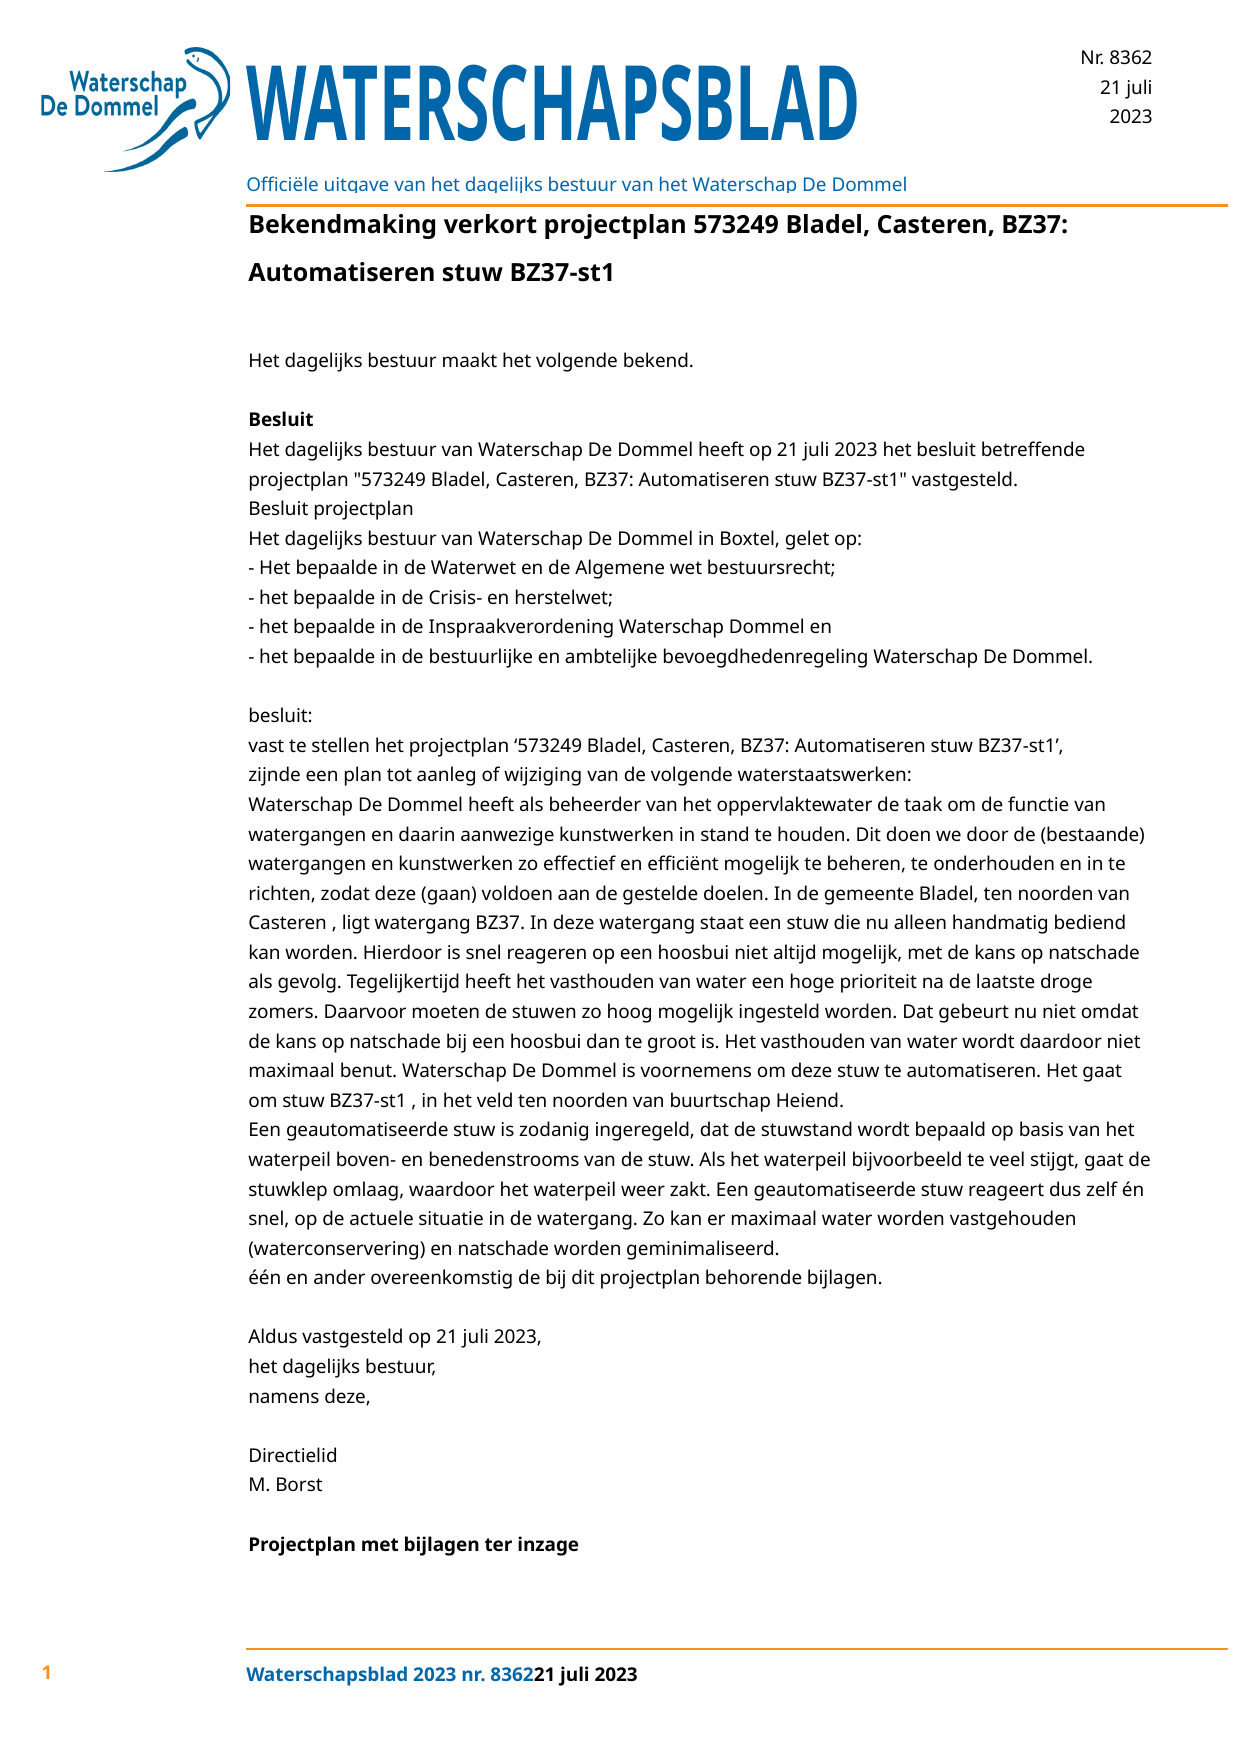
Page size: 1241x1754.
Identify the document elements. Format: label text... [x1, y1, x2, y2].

text Besluit projectplan [248, 495, 1152, 521]
text besluit: [248, 702, 1152, 728]
text ‑ het bepaalde in de bestuurlijke en ambtelijke bevoegdhedenregeling Waterschap De Dommel. [248, 643, 1152, 669]
text zijnde een plan tot aanleg of wijziging van de volgende waterstaatswerken: [248, 762, 1152, 787]
text ‑ het bepaalde in de Inspraakverordening Waterschap Dommel en [248, 614, 1152, 639]
text Het dagelijks bestuur maakt het volgende bekend. [248, 347, 1152, 373]
text ‑ het bepaalde in de Crisis‑ en herstelwet; [248, 584, 1152, 610]
text Bekendmaking verkort projectplan 573249 Bladel, Casteren, BZ37: Automatiseren stuw BZ37‑st1 [248, 207, 1152, 288]
text Het dagelijks bestuur van Waterschap De Dommel in Boxtel, gelet op: [248, 525, 1152, 551]
text Aldus vastgesteld op 21 juli 2023, [248, 1324, 1152, 1349]
text Een geautomatiseerde stuw is zodanig ingeregeld, dat de stuwstand wordt bepaald op basis van het waterpeil boven‑ en benedenstrooms van de stuw. Als het waterpeil bijvoorbeeld te veel stijgt, gaat de stuwklep omlaag, waardoor het waterpeil weer zakt. Een geautomatiseerde stuw reageert dus zelf én snel, op de actuele situatie in de watergang. Zo kan er maximaal water worden vastgehouden (waterconservering) en natschade worden geminimaliseerd. [248, 1117, 1152, 1261]
text Projectplan met bijlagen ter inzage [248, 1531, 1152, 1557]
text Besluit [248, 407, 1152, 432]
text het dagelijks bestuur, [248, 1353, 1152, 1379]
text M. Borst [248, 1472, 1152, 1497]
text vast te stellen het projectplan ‘573249 Bladel, Casteren, BZ37: Automatiseren stuw BZ37‑st1’, [248, 732, 1152, 758]
picture [204, 47, 231, 76]
text ‑ Het bepaalde in de Waterwet en de Algemene wet bestuursrecht; [248, 554, 1152, 580]
text Directielid [248, 1442, 1152, 1468]
text namens deze, [248, 1383, 1152, 1409]
picture [198, 118, 210, 131]
picture [45, 99, 51, 111]
text Waterschap De Dommel heeft als beheerder van het oppervlaktewater de taak om de functie van watergangen en daarin aanwezige kunstwerken in stand te houden. Dit doen we door de (bestaande) watergangen en kunstwerken zo effectief en efficiënt mogelijk te beheren, te onderhouden en in te richten, zodat deze (gaan) voldoen aan de gestelde doelen. In de gemeente Bladel, ten noorden van Casteren , ligt watergang BZ37. In deze watergang staat een stuw die nu alleen handmatig bediend kan worden. Hierdoor is snel reageren op een hoosbui niet altijd mogelijk, met de kans op natschade als gevolg. Tegelijkertijd heeft het vasthouden van water een hoge prioriteit na de laatste droge zomers. Daarvoor moeten de stuwen zo hoog mogelijk ingesteld worden. Dat gebeurt nu niet omdat de kans op natschade bij een hoosbui dan te groot is. Het vasthouden van water wordt daardoor niet maximaal benut. Waterschap De Dommel is voornemens om deze stuw te automatiseren. Het gaat om stuw BZ37‑st1 , in het veld ten noorden van buurtschap Heiend. [248, 791, 1152, 1113]
text Het dagelijks bestuur van Waterschap De Dommel heeft op 21 juli 2023 het besluit betreffende projectplan "573249 Bladel, Casteren, BZ37: Automatiseren stuw BZ37‑st1" vastgesteld. [248, 436, 1152, 492]
picture [41, 47, 231, 172]
text één en ander overeenkomstig de bij dit projectplan behorende bijlagen. [248, 1264, 1152, 1290]
